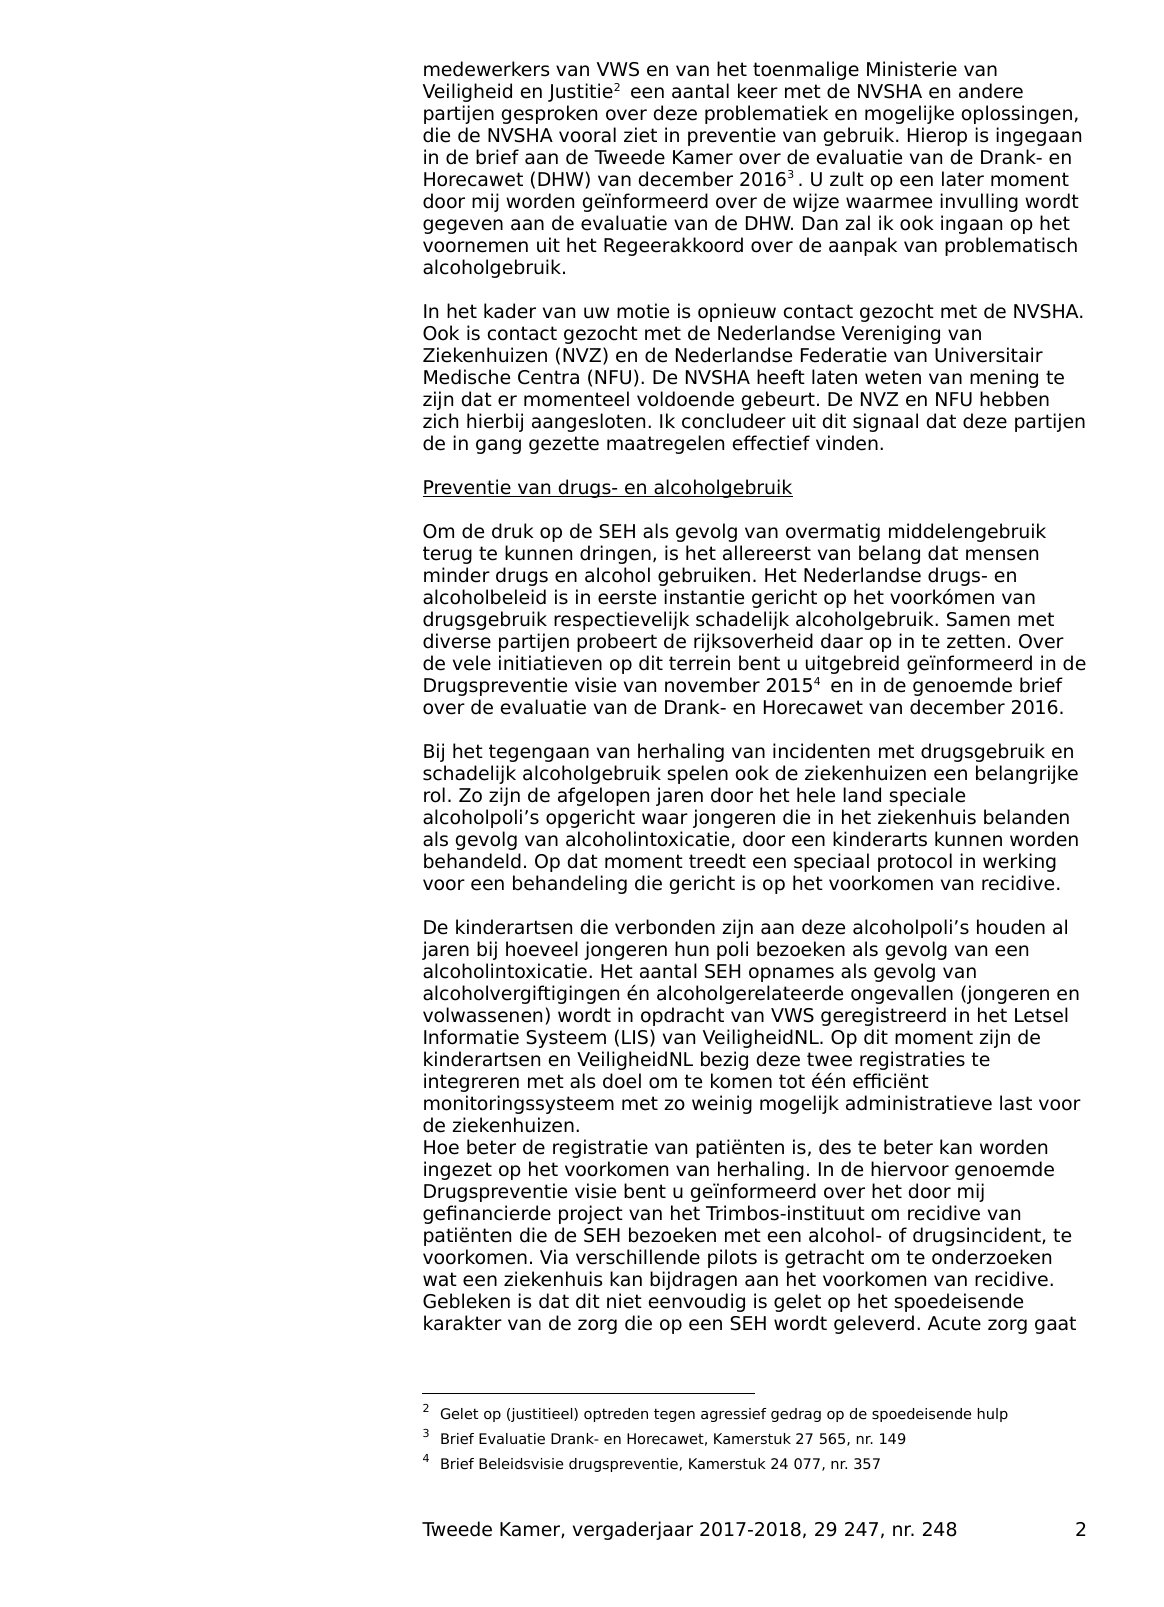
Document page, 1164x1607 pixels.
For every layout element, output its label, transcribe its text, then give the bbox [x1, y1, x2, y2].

text Hoe beter de registratie van patiënten is, des te beter kan worden ingezet op het voorkomen van herhaling. In de hiervoor genoemde Drugspreventie visie bent u geïnformeerd over het door mij gefinancierde project van het Trimbos-instituut om recidive van patiënten die de SEH bezoeken met een alcohol- of drugsincident, te voorkomen. Via verschillende pilots is getracht om te onderzoeken wat een ziekenhuis kan bijdragen aan het voorkomen van recidive. Gebleken is dat dit niet eenvoudig is gelet op het spoedeisende karakter van de zorg die op een SEH wordt geleverd. Acute zorg gaat [422, 1137, 1087, 1335]
text Gelet op (justitieel) optreden tegen agressief gedrag op de spoedeisende hulp [422, 1402, 1087, 1424]
text De kinderartsen die verbonden zijn aan deze alcoholpoli’s houden al jaren bij hoeveel jongeren hun poli bezoeken als gevolg van een alcoholintoxicatie. Het aantal SEH opnames als gevolg van alcoholvergiftigingen én alcoholgerelateerde ongevallen (jongeren en volwassenen) wordt in opdracht van VWS geregistreerd in het Letsel Informatie Systeem (LIS) van VeiligheidNL. Op dit moment zijn de kinderartsen en VeiligheidNL bezig deze twee registraties te integreren met als doel om te komen tot één efficiënt monitoringssysteem met zo weinig mogelijk administratieve last voor de ziekenhuizen. [422, 917, 1087, 1137]
text Bij het tegengaan van herhaling van incidenten met drugsgebruik en schadelijk alcoholgebruik spelen ook de ziekenhuizen een belangrijke rol. Zo zijn de afgelopen jaren door het hele land speciale alcoholpoli’s opgericht waar jongeren die in het ziekenhuis belanden als gevolg van alcoholintoxicatie, door een kinderarts kunnen worden behandeld. Op dat moment treedt een speciaal protocol in werking voor een behandeling die gericht is op het voorkomen van recidive. [422, 741, 1087, 895]
text Brief Beleidsvisie drugspreventie, Kamerstuk 24 077, nr. 357 [422, 1452, 1087, 1474]
text medewerkers van VWS en van het toenmalige Ministerie van Veiligheid en Justitie een aantal keer met de NVSHA en andere partijen gesproken over deze problematiek en mogelijke oplossingen, die de NVSHA vooral ziet in preventie van gebruik. Hierop is ingegaan in de brief aan de Tweede Kamer over de evaluatie van de Drank- en Horecawet (DHW) van december 2016. U zult op een later moment door mij worden geïnformeerd over de wijze waarmee invulling wordt gegeven aan de evaluatie van de DHW. Dan zal ik ook ingaan op het voornemen uit het Regeerakkoord over de aanpak van problematisch alcoholgebruik. [422, 59, 1087, 279]
subtitle Preventie van drugs- en alcoholgebruik [422, 477, 1087, 499]
text Om de druk op de SEH als gevolg van overmatig middelengebruik terug te kunnen dringen, is het allereerst van belang dat mensen minder drugs en alcohol gebruiken. Het Nederlandse drugs- en alcoholbeleid is in eerste instantie gericht op het voorkómen van drugsgebruik respectievelijk schadelijk alcoholgebruik. Samen met diverse partijen probeert de rijksoverheid daar op in te zetten. Over de vele initiatieven op dit terrein bent u uitgebreid geïnformeerd in de Drugspreventie visie van november 2015 en in de genoemde brief over de evaluatie van de Drank- en Horecawet van december 2016. [422, 521, 1087, 719]
text In het kader van uw motie is opnieuw contact gezocht met de NVSHA. Ook is contact gezocht met de Nederlandse Vereniging van Ziekenhuizen (NVZ) en de Nederlandse Federatie van Universitair Medische Centra (NFU). De NVSHA heeft laten weten van mening te zijn dat er momenteel voldoende gebeurt. De NVZ en NFU hebben zich hierbij aangesloten. Ik concludeer uit dit signaal dat deze partijen de in gang gezette maatregelen effectief vinden. [422, 301, 1087, 455]
text Brief Evaluatie Drank- en Horecawet, Kamerstuk 27 565, nr. 149 [422, 1427, 1087, 1449]
